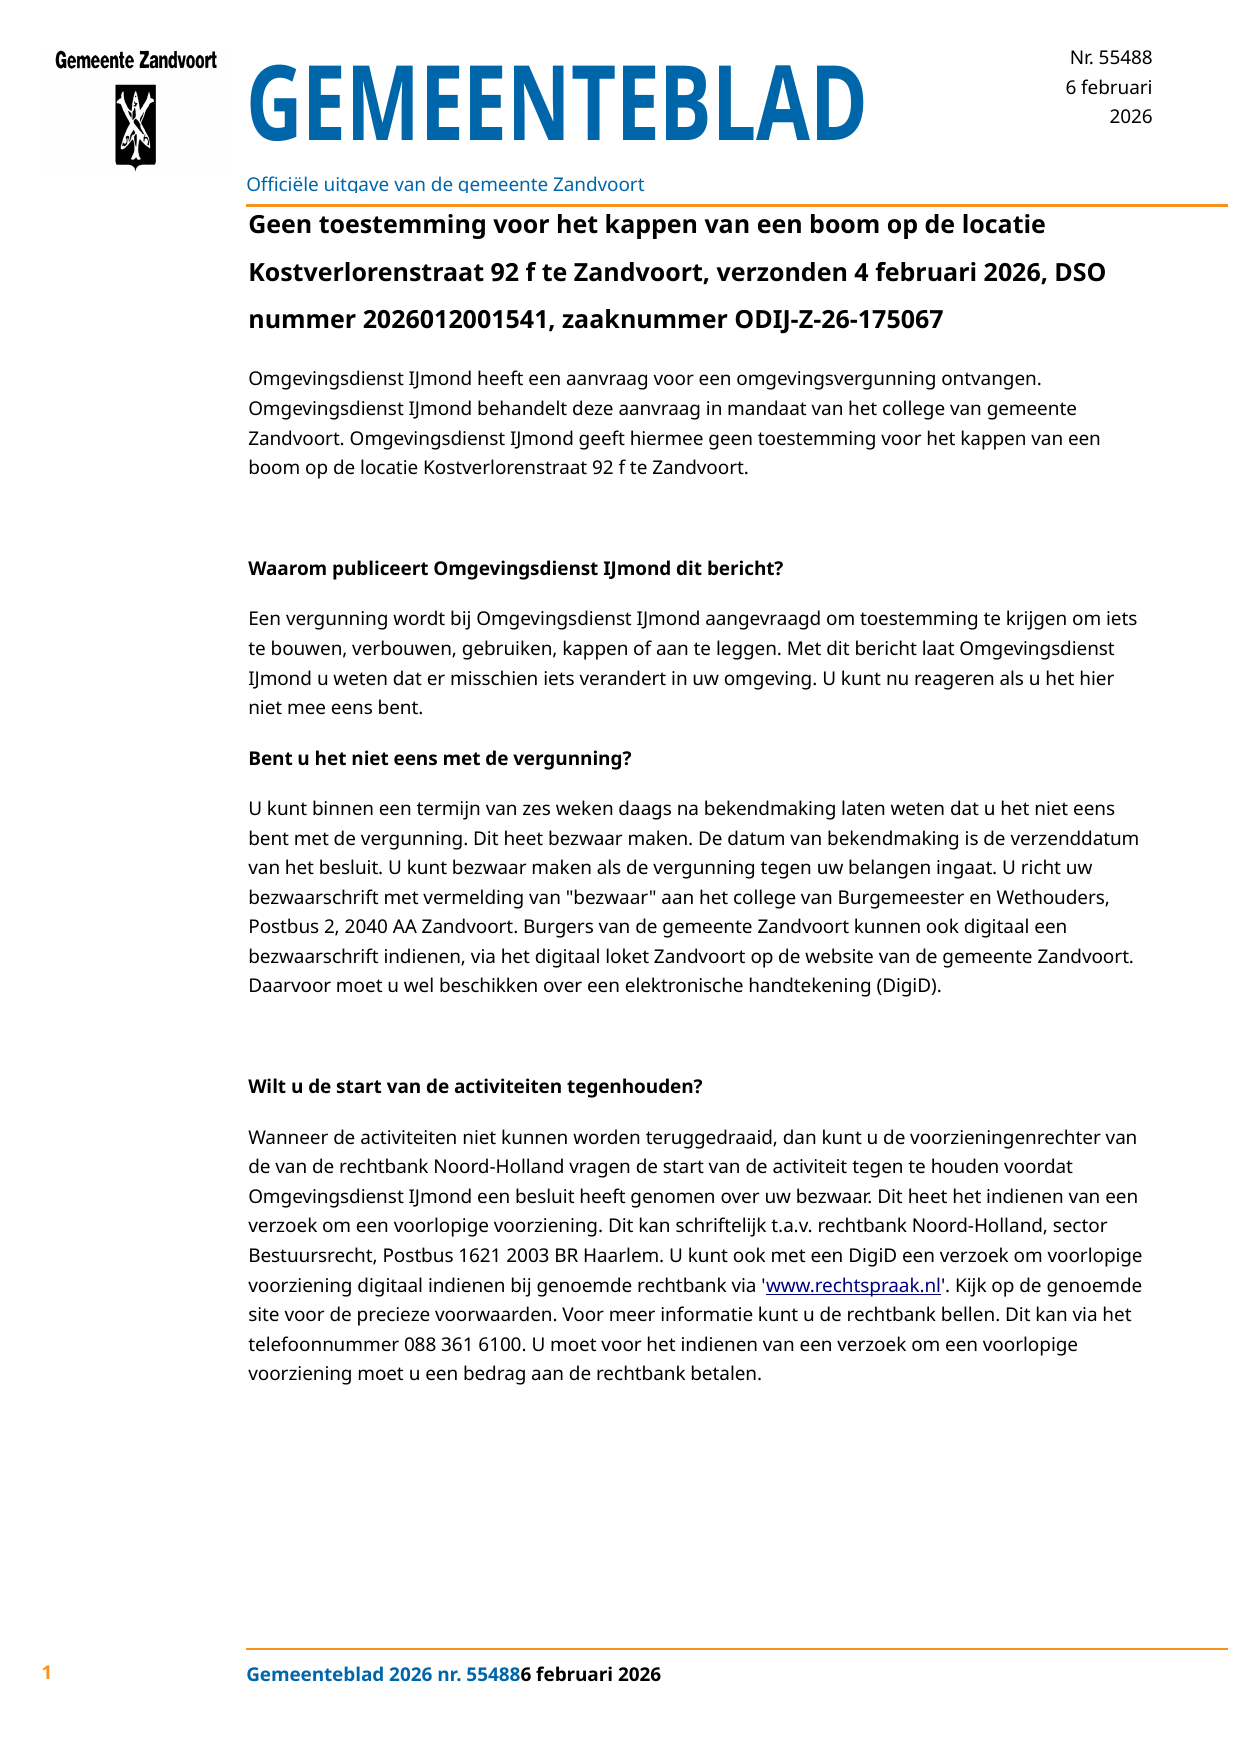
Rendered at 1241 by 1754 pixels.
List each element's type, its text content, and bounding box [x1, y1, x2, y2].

text Wanneer de activiteiten niet kunnen worden teruggedraaid, dan kunt u de voorzieningenrechter van de van de rechtbank Noord-Holland vragen de start van de activiteit tegen te houden voordat Omgevingsdienst IJmond een besluit heeft genomen over uw bezwaar. Dit heet het indienen van een verzoek om een voorlopige voorziening. Dit kan schriftelijk t.a.v. rechtbank Noord-Holland, sector Bestuursrecht, Postbus 1621 2003 BR Haarlem. U kunt ook met een DigiD een verzoek om voorlopige voorziening digitaal indienen bij genoemde rechtbank via 'www.rechtspraak.nl'. Kijk op de genoemde site voor de precieze voorwaarden. Voor meer informatie kunt u de rechtbank bellen. Dit kan via het telefoonnummer 088 361 6100. U moet voor het indienen van een verzoek om een voorlopige voorziening moet u een bedrag aan de rechtbank betalen. [248, 1124, 1152, 1386]
text Waarom publiceert Omgevingsdienst IJmond dit bericht? [248, 555, 1152, 581]
text Geen toestemming voor het kappen van een boom op de locatie Kostverlorenstraat 92 f te Zandvoort, verzonden 4 februari 2026, DSO nummer 2026012001541, zaaknummer ODIJ-Z-26-175067 [248, 207, 1152, 336]
text U kunt binnen een termijn van zes weken daags na bekendmaking laten weten dat u het niet eens bent met de vergunning. Dit heet bezwaar maken. De datum van bekendmaking is de verzenddatum van het besluit. U kunt bezwaar maken als de vergunning tegen uw belangen ingaat. U richt uw bezwaarschrift met vermelding van "bezwaar" aan het college van Burgemeester en Wethouders, Postbus 2, 2040 AA Zandvoort. Burgers van de gemeente Zandvoort kunnen ook digitaal een bezwaarschrift indienen, via het digitaal loket Zandvoort op de website van de gemeente Zandvoort. Daarvoor moet u wel beschikken over een elektronische handtekening (DigiD). [248, 795, 1152, 998]
text Een vergunning wordt bij Omgevingsdienst IJmond aangevraagd om toestemming te krijgen om iets te bouwen, verbouwen, gebruiken, kappen of aan te leggen. Met dit bericht laat Omgevingsdienst IJmond u weten dat er misschien iets verandert in uw omgeving. U kunt nu reageren als u het hier niet mee eens bent. [248, 606, 1152, 720]
text Bent u het niet eens met de vergunning? [248, 745, 1152, 770]
picture [41, 47, 231, 172]
text Wilt u de start van de activiteiten tegenhouden? [248, 1073, 1152, 1099]
text Omgevingsdienst IJmond heeft een aanvraag voor een omgevingsvergunning ontvangen. Omgevingsdienst IJmond behandelt deze aanvraag in mandaat van het college van gemeente Zandvoort. Omgevingsdienst IJmond geeft hiermee geen toestemming voor het kappen van een boom op de locatie Kostverlorenstraat 92 f te Zandvoort. [248, 366, 1152, 480]
